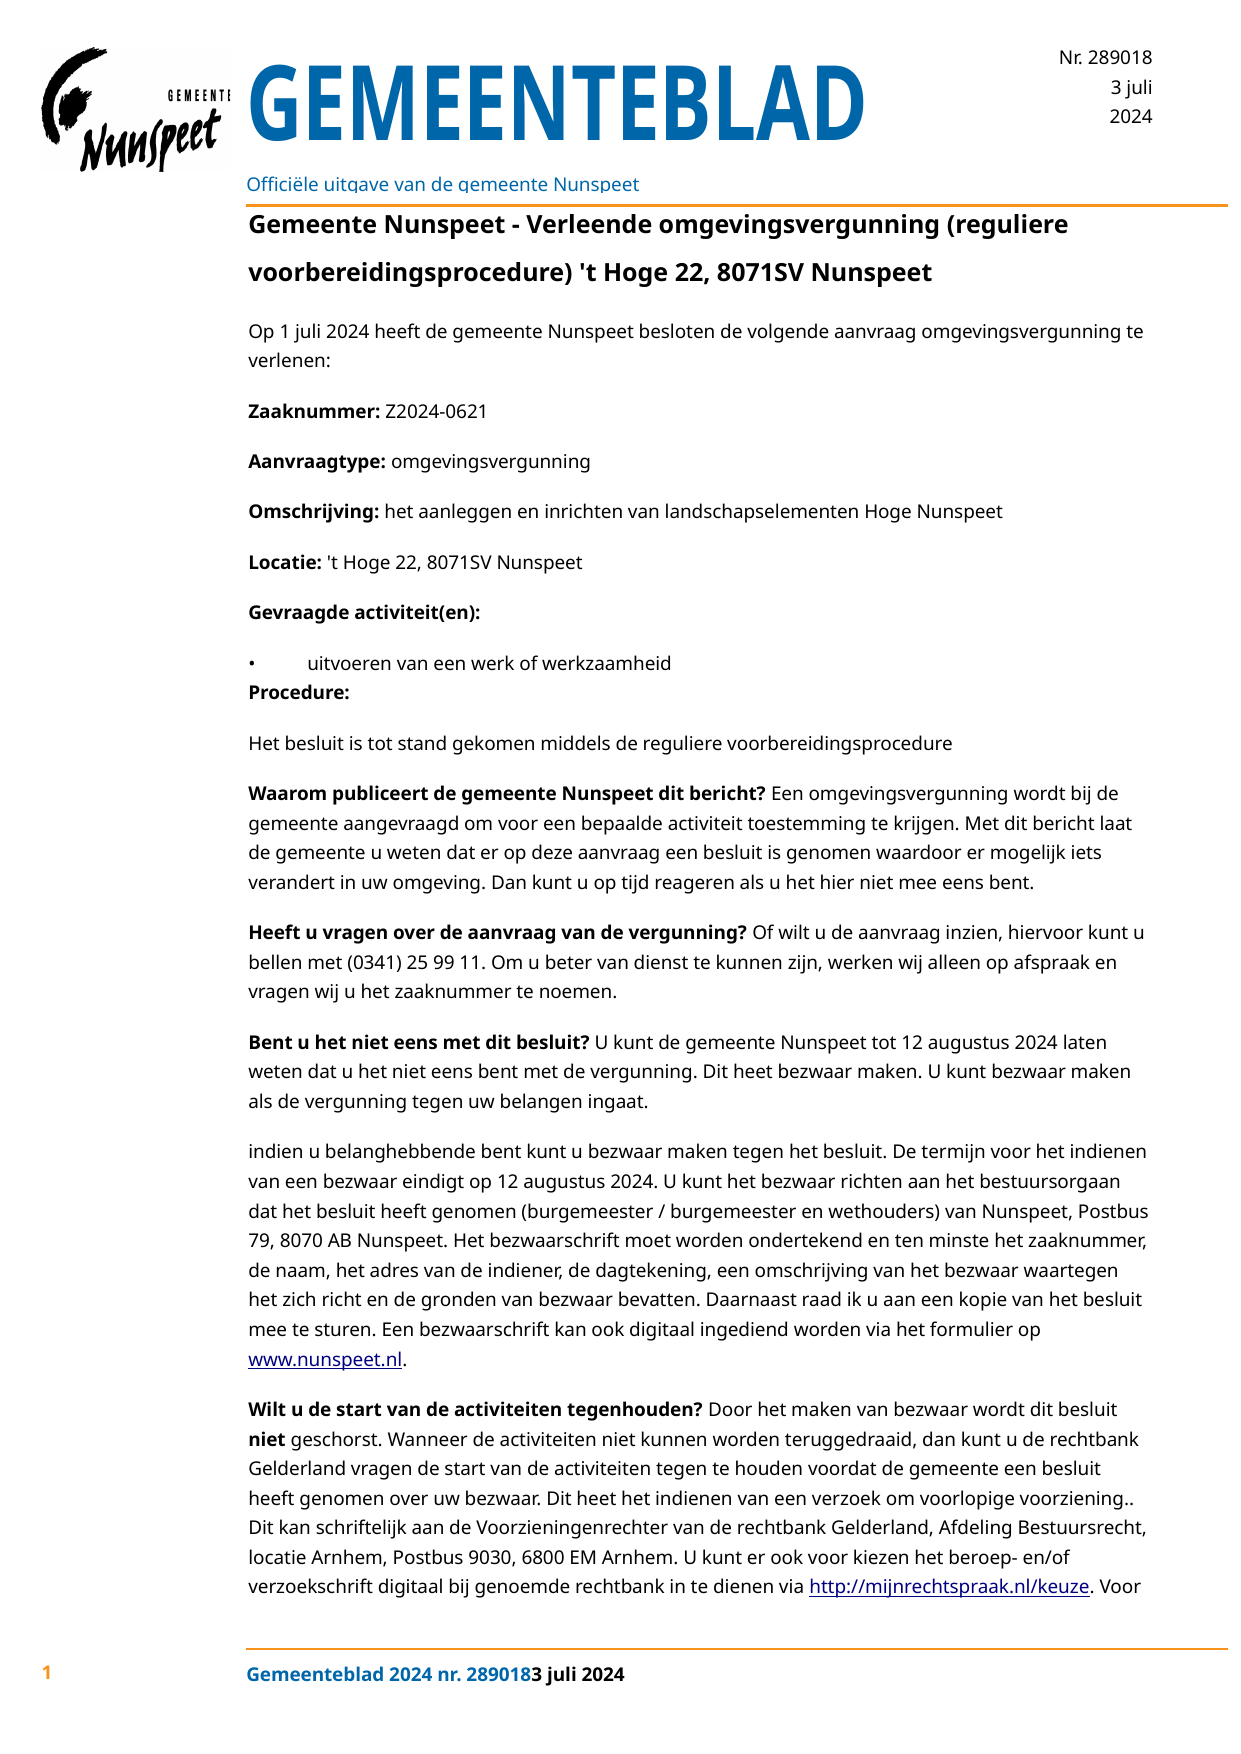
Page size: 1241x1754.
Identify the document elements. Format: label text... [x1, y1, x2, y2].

text Heeft u vragen over de aanvraag van de vergunning? Of wilt u de aanvraag inzien, hiervoor kunt u bellen met (0341) 25 99 11. Om u beter van dienst te kunnen zijn, werken wij alleen op afspraak en vragen wij u het zaaknummer te noemen. [248, 919, 1152, 1004]
picture [41, 47, 231, 172]
text Wilt u de start van de activiteiten tegenhouden? Door het maken van bezwaar wordt dit besluit niet geschorst. Wanneer de activiteiten niet kunnen worden teruggedraaid, dan kunt u de rechtbank Gelderland vragen de start van de activiteiten tegen te houden voordat de gemeente een besluit heeft genomen over uw bezwaar. Dit heet het indienen van een verzoek om voorlopige voorziening.. Dit kan schriftelijk aan de Voorzieningenrechter van de rechtbank Gelderland, Afdeling Bestuursrecht, locatie Arnhem, Postbus 9030, 6800 EM Arnhem. U kunt er ook voor kiezen het beroep- en/of verzoekschrift digitaal bij genoemde rechtbank in te dienen via http://mijnrechtspraak.nl/keuze. Voor [248, 1396, 1152, 1599]
text indien u belanghebbende bent kunt u bezwaar maken tegen het besluit. De termijn voor het indienen van een bezwaar eindigt op 12 augustus 2024. U kunt het bezwaar richten aan het bestuursorgaan dat het besluit heeft genomen (burgemeester / burgemeester en wethouders) van Nunspeet, Postbus 79, 8070 AB Nunspeet. Het bezwaarschrift moet worden ondertekend en ten minste het zaaknummer, de naam, het adres van de indiener, de dagtekening, een omschrijving van het bezwaar waartegen het zich richt en de gronden van bezwaar bevatten. Daarnaast raad ik u aan een kopie van het besluit mee te sturen. Een bezwaarschrift kan ook digitaal ingediend worden via het formulier op www.nunspeet.nl. [248, 1139, 1152, 1372]
text Gevraagde activiteit(en): [248, 599, 1152, 625]
list uitvoeren van een werk of werkzaamheid [248, 650, 1152, 676]
text Gemeente Nunspeet - Verleende omgevingsvergunning (reguliere voorbereidingsprocedure) 't Hoge 22, 8071SV Nunspeet [248, 207, 1152, 288]
text Procedure: [248, 679, 1152, 705]
text Omschrijving: het aanleggen en inrichten van landschapselementen Hoge Nunspeet [248, 499, 1152, 524]
text Aanvraagtype: omgevingsvergunning [248, 448, 1152, 474]
text Het besluit is tot stand gekomen middels de reguliere voorbereidingsprocedure [248, 730, 1152, 756]
text Waarom publiceert de gemeente Nunspeet dit bericht? Een omgevingsvergunning wordt bij de gemeente aangevraagd om voor een bepaalde activiteit toestemming te krijgen. Met dit bericht laat de gemeente u weten dat er op deze aanvraag een besluit is genomen waardoor er mogelijk iets verandert in uw omgeving. Dan kunt u op tijd reageren als u het hier niet mee eens bent. [248, 780, 1152, 895]
text Bent u het niet eens met dit besluit? U kunt de gemeente Nunspeet tot 12 augustus 2024 laten weten dat u het niet eens bent met de vergunning. Dit heet bezwaar maken. U kunt bezwaar maken als de vergunning tegen uw belangen ingaat. [248, 1029, 1152, 1114]
text Zaaknummer: Z2024-0621 [248, 398, 1152, 424]
text Locatie: 't Hoge 22, 8071SV Nunspeet [248, 549, 1152, 575]
text Op 1 juli 2024 heeft de gemeente Nunspeet besloten de volgende aanvraag omgevingsvergunning te verlenen: [248, 318, 1152, 373]
